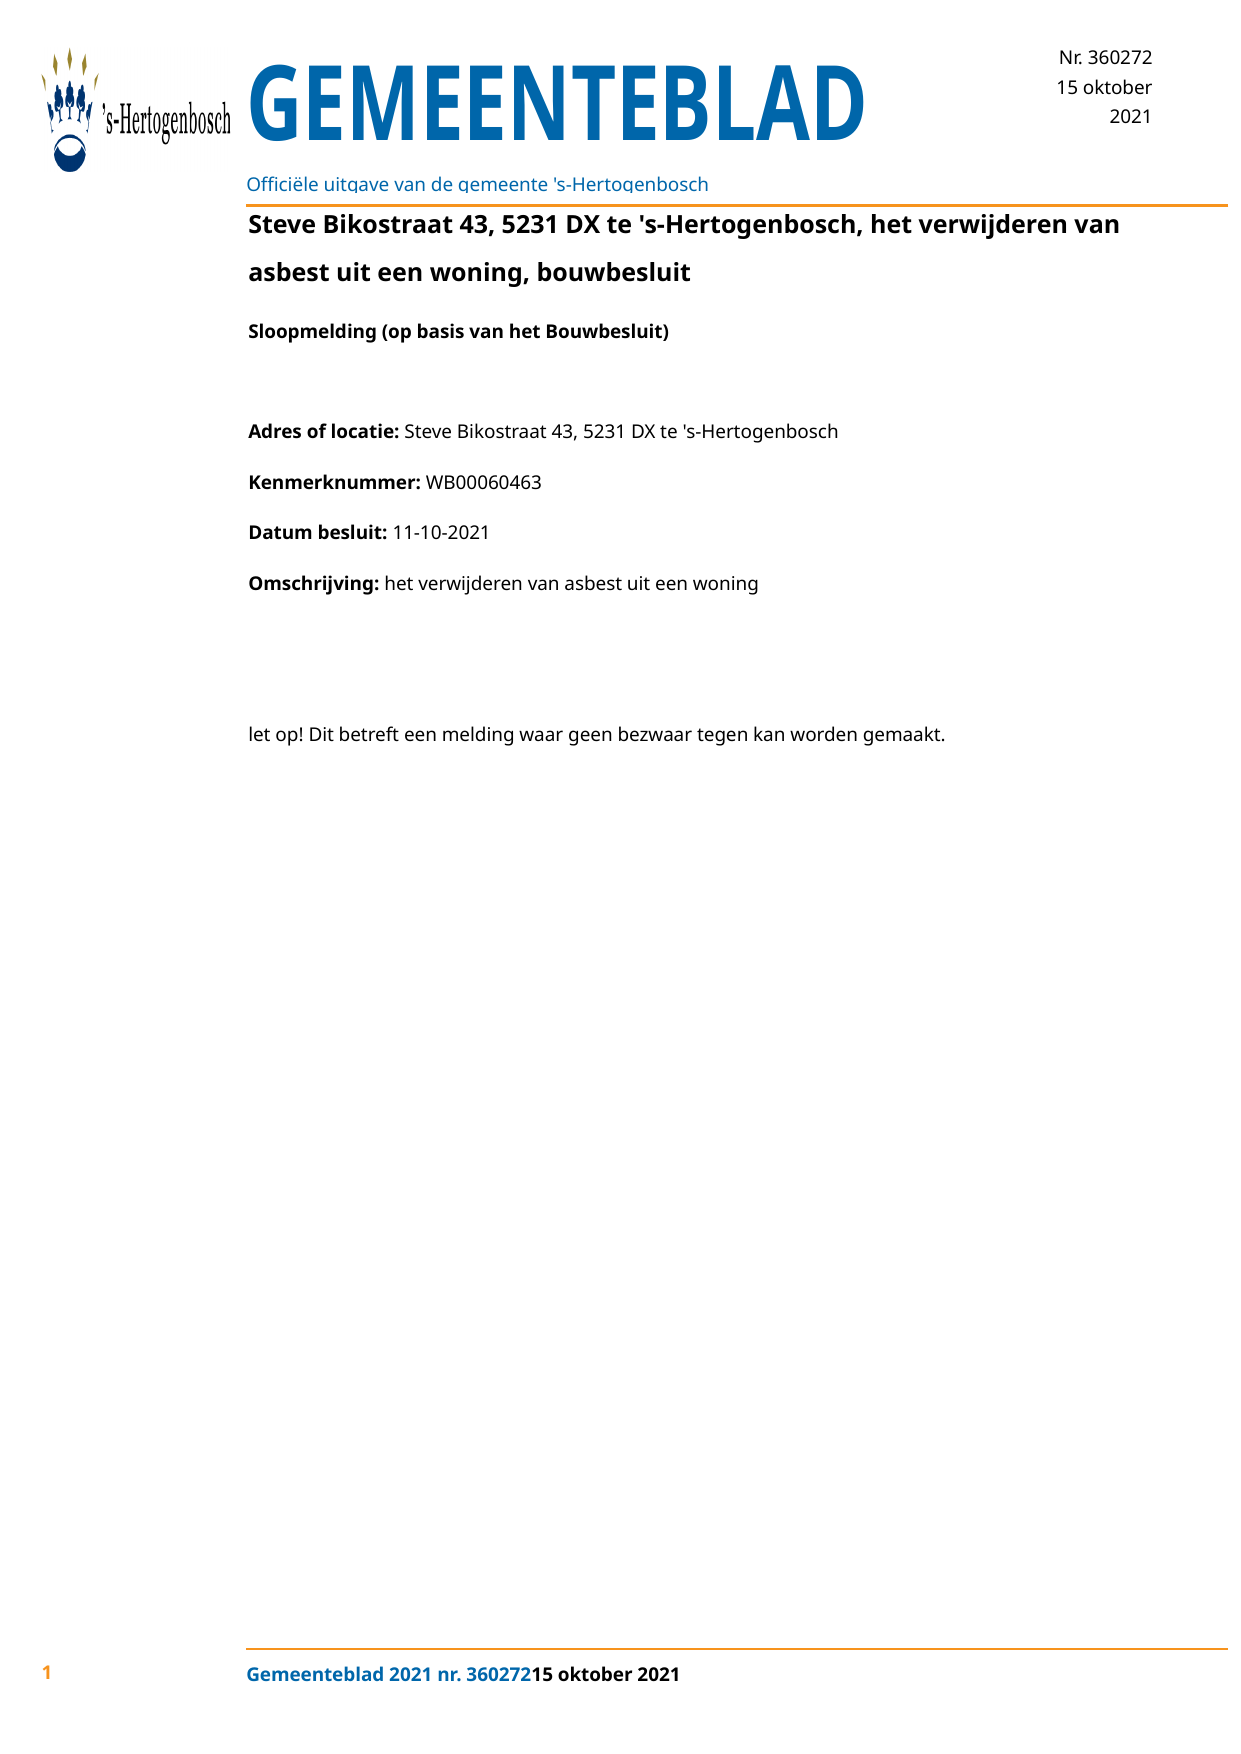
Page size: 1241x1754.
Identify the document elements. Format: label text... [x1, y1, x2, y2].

text Datum besluit: 11-10-2021 [248, 519, 1152, 545]
text Sloopmelding (op basis van het Bouwbesluit) [248, 318, 1152, 344]
text let op! Dit betreft een melding waar geen bezwaar tegen kan worden gemaakt. [248, 721, 1152, 747]
text Adres of locatie: Steve Bikostraat 43, 5231 DX te 's-Hertogenbosch [248, 419, 1152, 444]
text Omschrijving: het verwijderen van asbest uit een woning [248, 570, 1152, 596]
picture [41, 47, 231, 172]
text Steve Bikostraat 43, 5231 DX te 's-Hertogenbosch, het verwijderen van asbest uit een woning, bouwbesluit [248, 207, 1152, 288]
text Kenmerknummer: WB00060463 [248, 469, 1152, 495]
